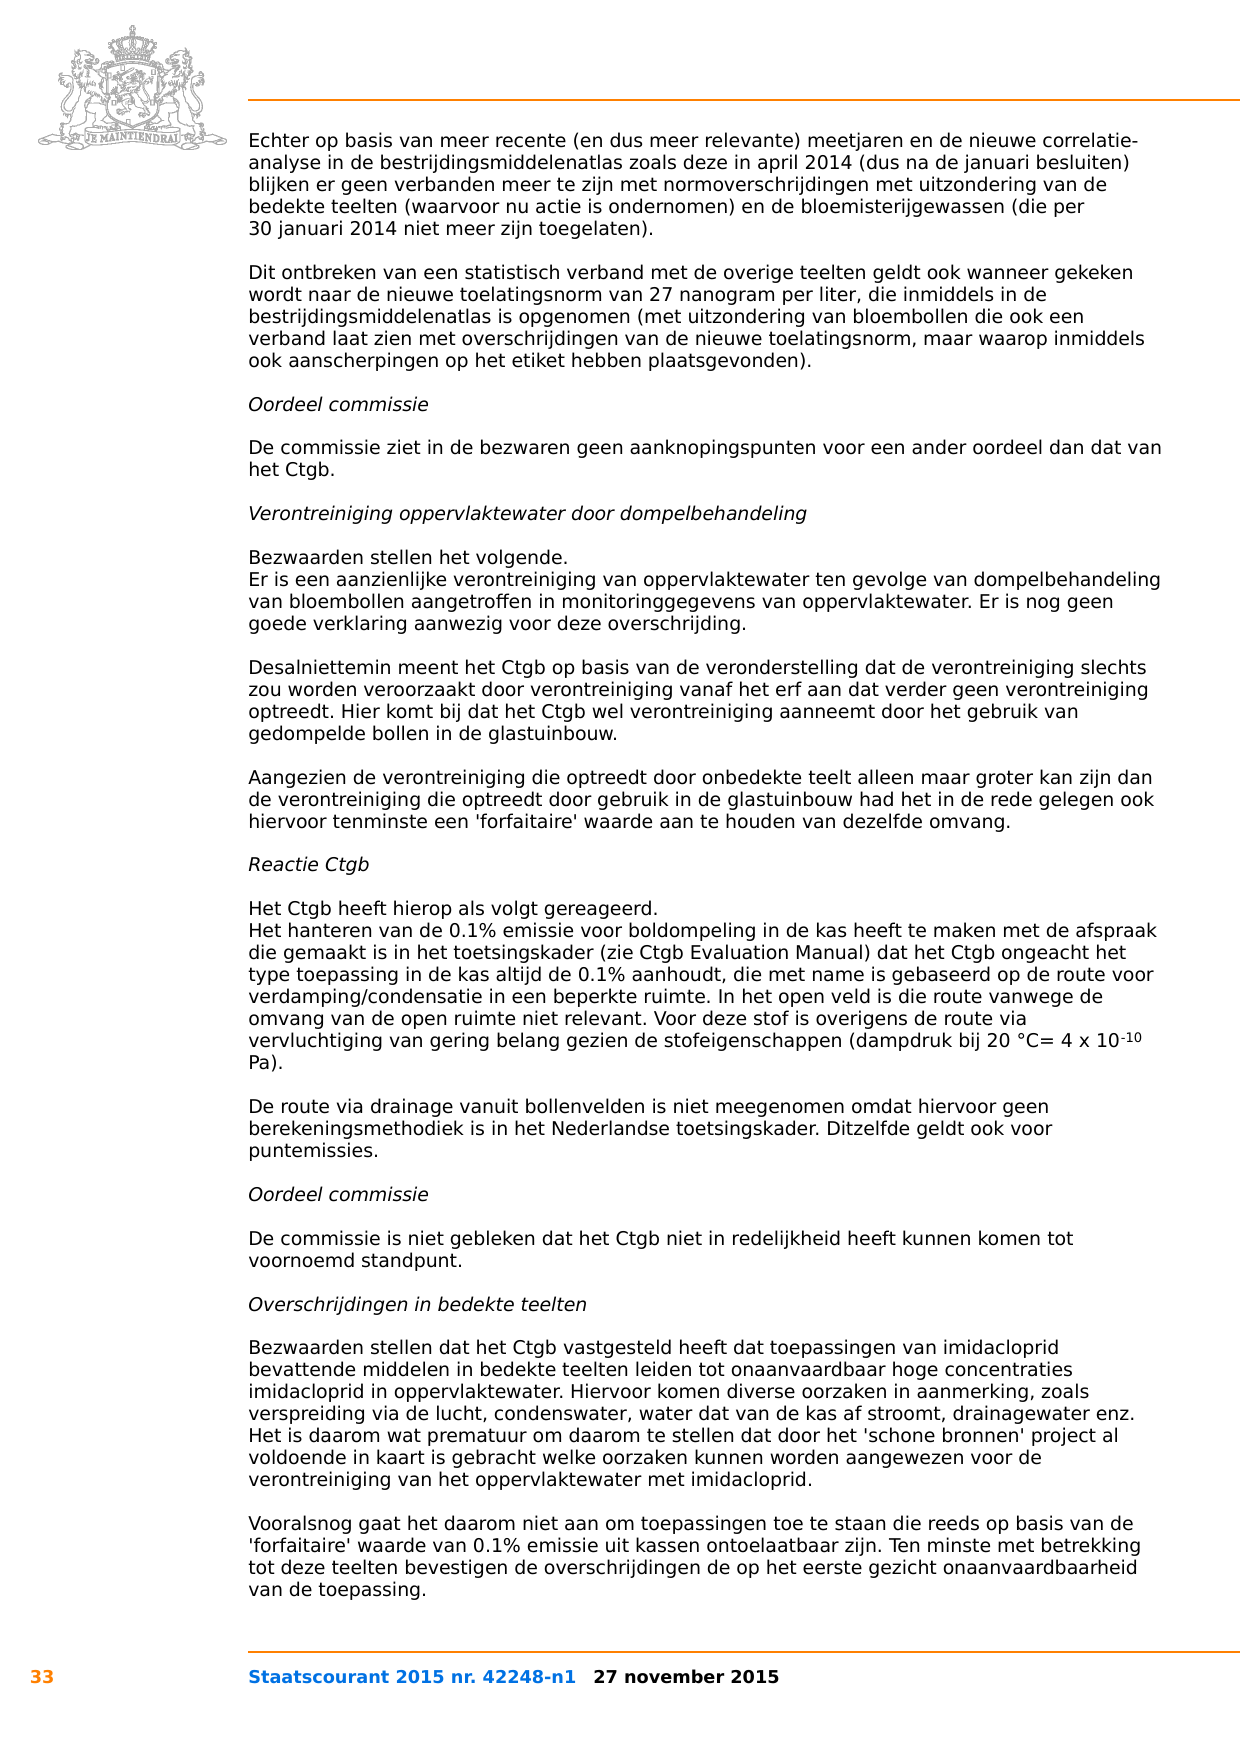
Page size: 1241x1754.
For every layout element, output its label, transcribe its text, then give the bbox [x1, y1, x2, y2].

text De route via drainage vanuit bollenvelden is niet meegenomen omdat hiervoor geen berekeningsmethodiek is in het Nederlandse toetsingskader. Ditzelfde geldt ook voor puntemissies. [248, 1096, 1163, 1162]
text Desalniettemin meent het Ctgb op basis van de veronderstelling dat de verontreiniging slechts zou worden veroorzaakt door verontreiniging vanaf het erf aan dat verder geen verontreiniging optreedt. Hier komt bij dat het Ctgb wel verontreiniging aanneemt door het gebruik van gedompelde bollen in de glastuinbouw. [248, 657, 1163, 745]
text De commissie ziet in de bezwaren geen aanknopingspunten voor een ander oordeel dan dat van het Ctgb. [248, 437, 1163, 481]
text Echter op basis van meer recente (en dus meer relevante) meetjaren en de nieuwe correlatie-analyse in de bestrijdingsmiddelenatlas zoals deze in april 2014 (dus na de januari besluiten) blijken er geen verbanden meer te zijn met normoverschrijdingen met uitzondering van de bedekte teelten (waarvoor nu actie is ondernomen) en de bloemisterijgewassen (die per 30 januari 2014 niet meer zijn toegelaten). [248, 130, 1163, 240]
text Bezwaarden stellen het volgende. [248, 547, 1163, 569]
text Het hanteren van de 0.1% emissie voor boldompeling in de kas heeft te maken met de afspraak die gemaakt is in het toetsingskader (zie Ctgb Evaluation Manual) dat het Ctgb ongeacht het type toepassing in de kas altijd de 0.1% aanhoudt, die met name is gebaseerd op de route voor verdamping/condensatie in een beperkte ruimte. In het open veld is die route vanwege de omvang van de open ruimte niet relevant. Voor deze stof is overigens de route via vervluchtiging van gering belang gezien de stofeigenschappen (dampdruk bij 20 °C= 4 x 10-10 Pa). [248, 920, 1163, 1074]
text Bezwaarden stellen dat het Ctgb vastgesteld heeft dat toepassingen van imidacloprid bevattende middelen in bedekte teelten leiden tot onaanvaardbaar hoge concentraties imidacloprid in oppervlaktewater. Hiervoor komen diverse oorzaken in aanmerking, zoals verspreiding via de lucht, condenswater, water dat van de kas af stroomt, drainagewater enz. Het is daarom wat prematuur om daarom te stellen dat door het 'schone bronnen' project al voldoende in kaart is gebracht welke oorzaken kunnen worden aangewezen voor de verontreiniging van het oppervlaktewater met imidacloprid. [248, 1337, 1163, 1491]
picture [38, 25, 227, 150]
text Aangezien de verontreiniging die optreedt door onbedekte teelt alleen maar groter kan zijn dan de verontreiniging die optreedt door gebruik in de glastuinbouw had het in de rede gelegen ook hiervoor tenminste een 'forfaitaire' waarde aan te houden van dezelfde omvang. [248, 767, 1163, 832]
text Vooralsnog gaat het daarom niet aan om toepassingen toe te staan die reeds op basis van de 'forfaitaire' waarde van 0.1% emissie uit kassen ontoelaatbaar zijn. Ten minste met betrekking tot deze teelten bevestigen de overschrijdingen de op het eerste gezicht onaanvaardbaarheid van de toepassing. [248, 1513, 1163, 1601]
text Dit ontbreken van een statistisch verband met de overige teelten geldt ook wanneer gekeken wordt naar de nieuwe toelatingsnorm van 27 nanogram per liter, die inmiddels in de bestrijdingsmiddelenatlas is opgenomen (met uitzondering van bloembollen die ook een verband laat zien met overschrijdingen van de nieuwe toelatingsnorm, maar waarop inmiddels ook aanscherpingen op het etiket hebben plaatsgevonden). [248, 262, 1163, 372]
subtitle Reactie Ctgb [248, 854, 1163, 876]
text De commissie is niet gebleken dat het Ctgb niet in redelijkheid heeft kunnen komen tot voornoemd standpunt. [248, 1228, 1163, 1272]
subtitle Oordeel commissie [248, 1184, 1163, 1206]
subtitle Overschrijdingen in bedekte teelten [248, 1293, 1163, 1315]
subtitle Oordeel commissie [248, 393, 1163, 415]
text Er is een aanzienlijke verontreiniging van oppervlaktewater ten gevolge van dompelbehandeling van bloembollen aangetroffen in monitoringgegevens van oppervlaktewater. Er is nog geen goede verklaring aanwezig voor deze overschrijding. [248, 569, 1163, 635]
text Het Ctgb heeft hierop als volgt gereageerd. [248, 898, 1163, 920]
subtitle Verontreiniging oppervlaktewater door dompelbehandeling [248, 503, 1163, 525]
